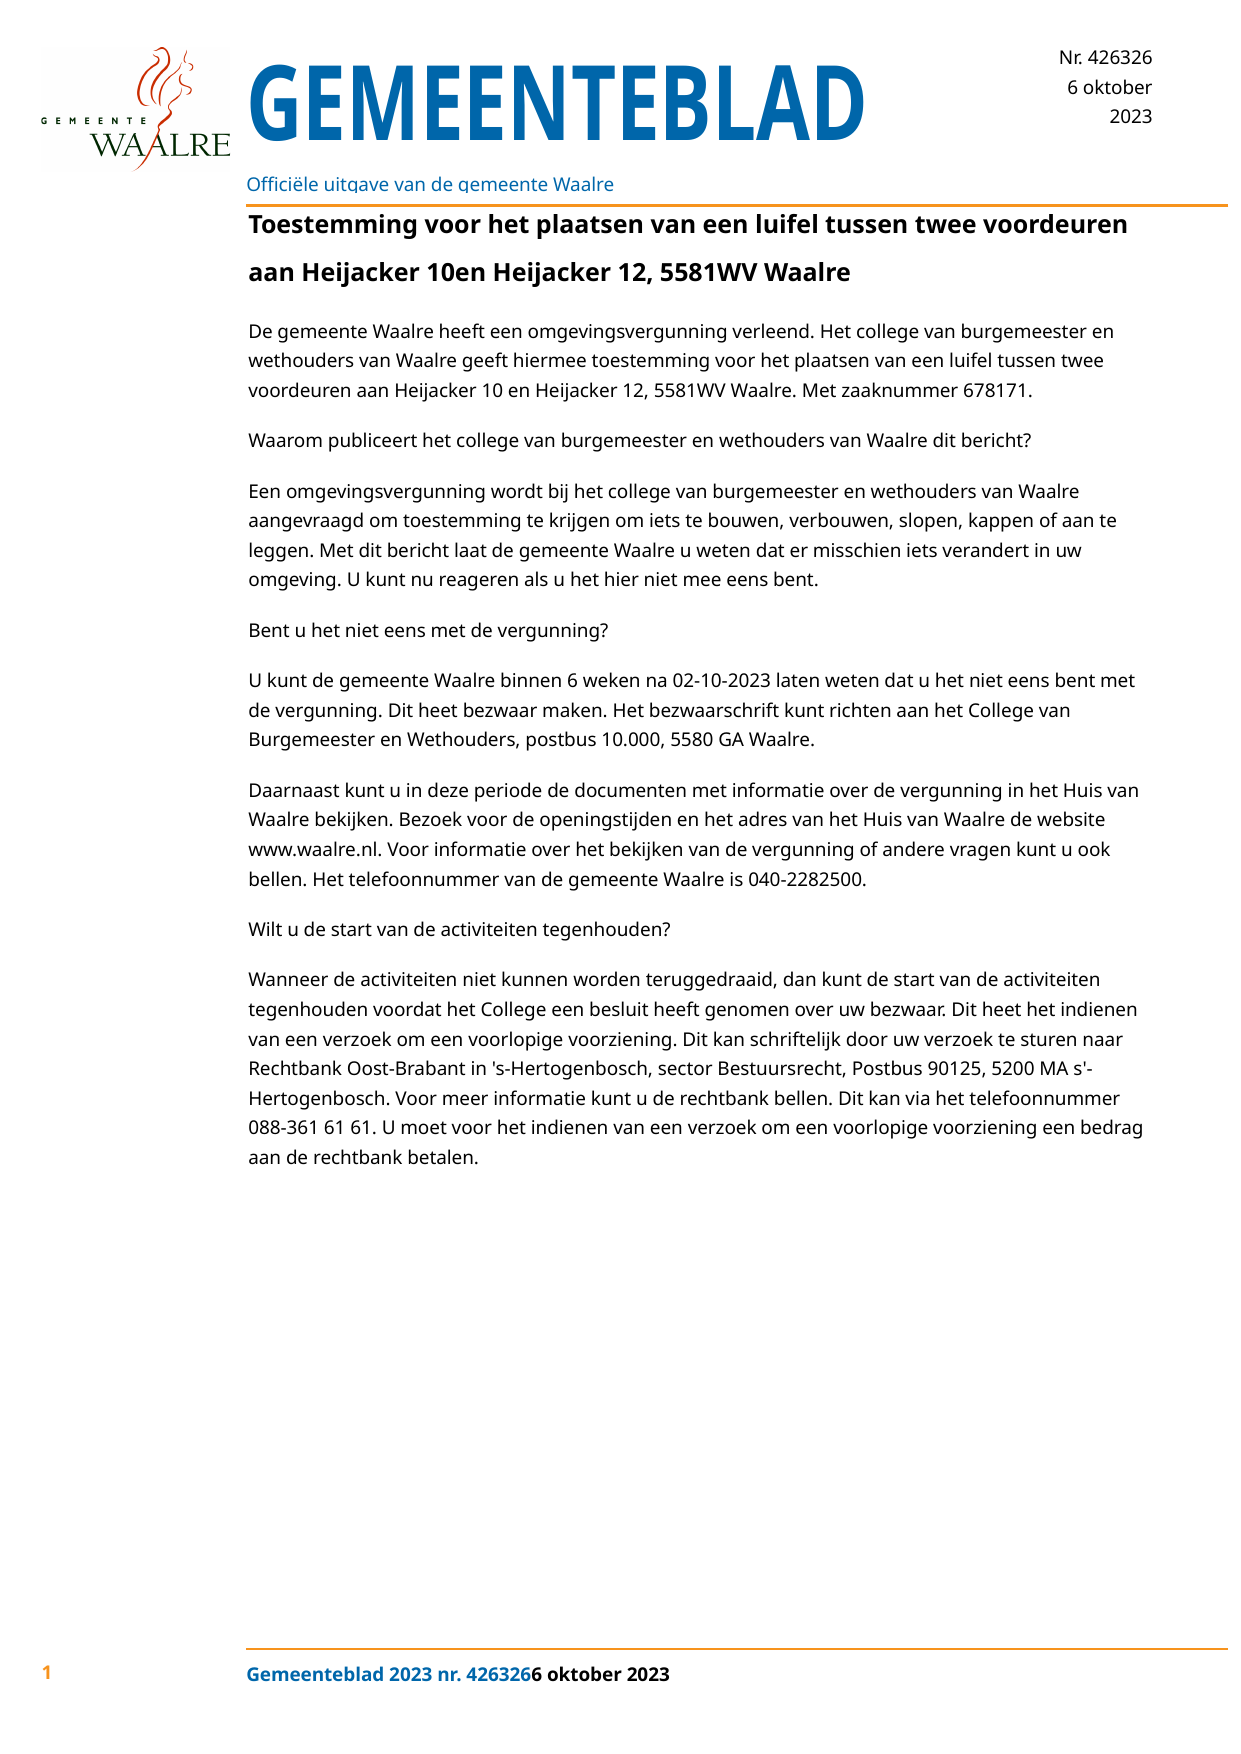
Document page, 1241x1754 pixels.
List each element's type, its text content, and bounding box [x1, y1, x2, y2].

text Een omgevingsvergunning wordt bij het college van burgemeester en wethouders van Waalre aangevraagd om toestemming te krijgen om iets te bouwen, verbouwen, slopen, kappen of aan te leggen. Met dit bericht laat de gemeente Waalre u weten dat er misschien iets verandert in uw omgeving. U kunt nu reageren als u het hier niet mee eens bent. [248, 478, 1152, 592]
text Toestemming voor het plaatsen van een luifel tussen twee voordeuren aan Heijacker 10en Heijacker 12, 5581WV Waalre [248, 207, 1152, 288]
text Wanneer de activiteiten niet kunnen worden teruggedraaid, dan kunt de start van de activiteiten tegenhouden voordat het College een besluit heeft genomen over uw bezwaar. Dit heet het indienen van een verzoek om een voorlopige voorziening. Dit kan schriftelijk door uw verzoek te sturen naar Rechtbank Oost-Brabant in 's-Hertogenbosch, sector Bestuursrecht, Postbus 90125, 5200 MA s'-Hertogenbosch. Voor meer informatie kunt u de rechtbank bellen. Dit kan via het telefoonnummer 088-361 61 61. U moet voor het indienen van een verzoek om een voorlopige voorziening een bedrag aan de rechtbank betalen. [248, 967, 1152, 1170]
text Daarnaast kunt u in deze periode de documenten met informatie over de vergunning in het Huis van Waalre bekijken. Bezoek voor de openingstijden en het adres van het Huis van Waalre de website www.waalre.nl. Voor informatie over het bekijken van de vergunning of andere vragen kunt u ook bellen. Het telefoonnummer van de gemeente Waalre is 040-2282500. [248, 777, 1152, 892]
text U kunt de gemeente Waalre binnen 6 weken na 02-10-2023 laten weten dat u het niet eens bent met de vergunning. Dit heet bezwaar maken. Het bezwaarschrift kunt richten aan het College van Burgemeester en Wethouders, postbus 10.000, 5580 GA Waalre. [248, 667, 1152, 752]
text Bent u het niet eens met de vergunning? [248, 617, 1152, 643]
picture [41, 47, 231, 172]
text Wilt u de start van de activiteiten tegenhouden? [248, 916, 1152, 942]
text De gemeente Waalre heeft een omgevingsvergunning verleend. Het college van burgemeester en wethouders van Waalre geeft hiermee toestemming voor het plaatsen van een luifel tussen twee voordeuren aan Heijacker 10 en Heijacker 12, 5581WV Waalre. Met zaaknummer 678171. [248, 318, 1152, 403]
text Waarom publiceert het college van burgemeester en wethouders van Waalre dit bericht? [248, 427, 1152, 453]
